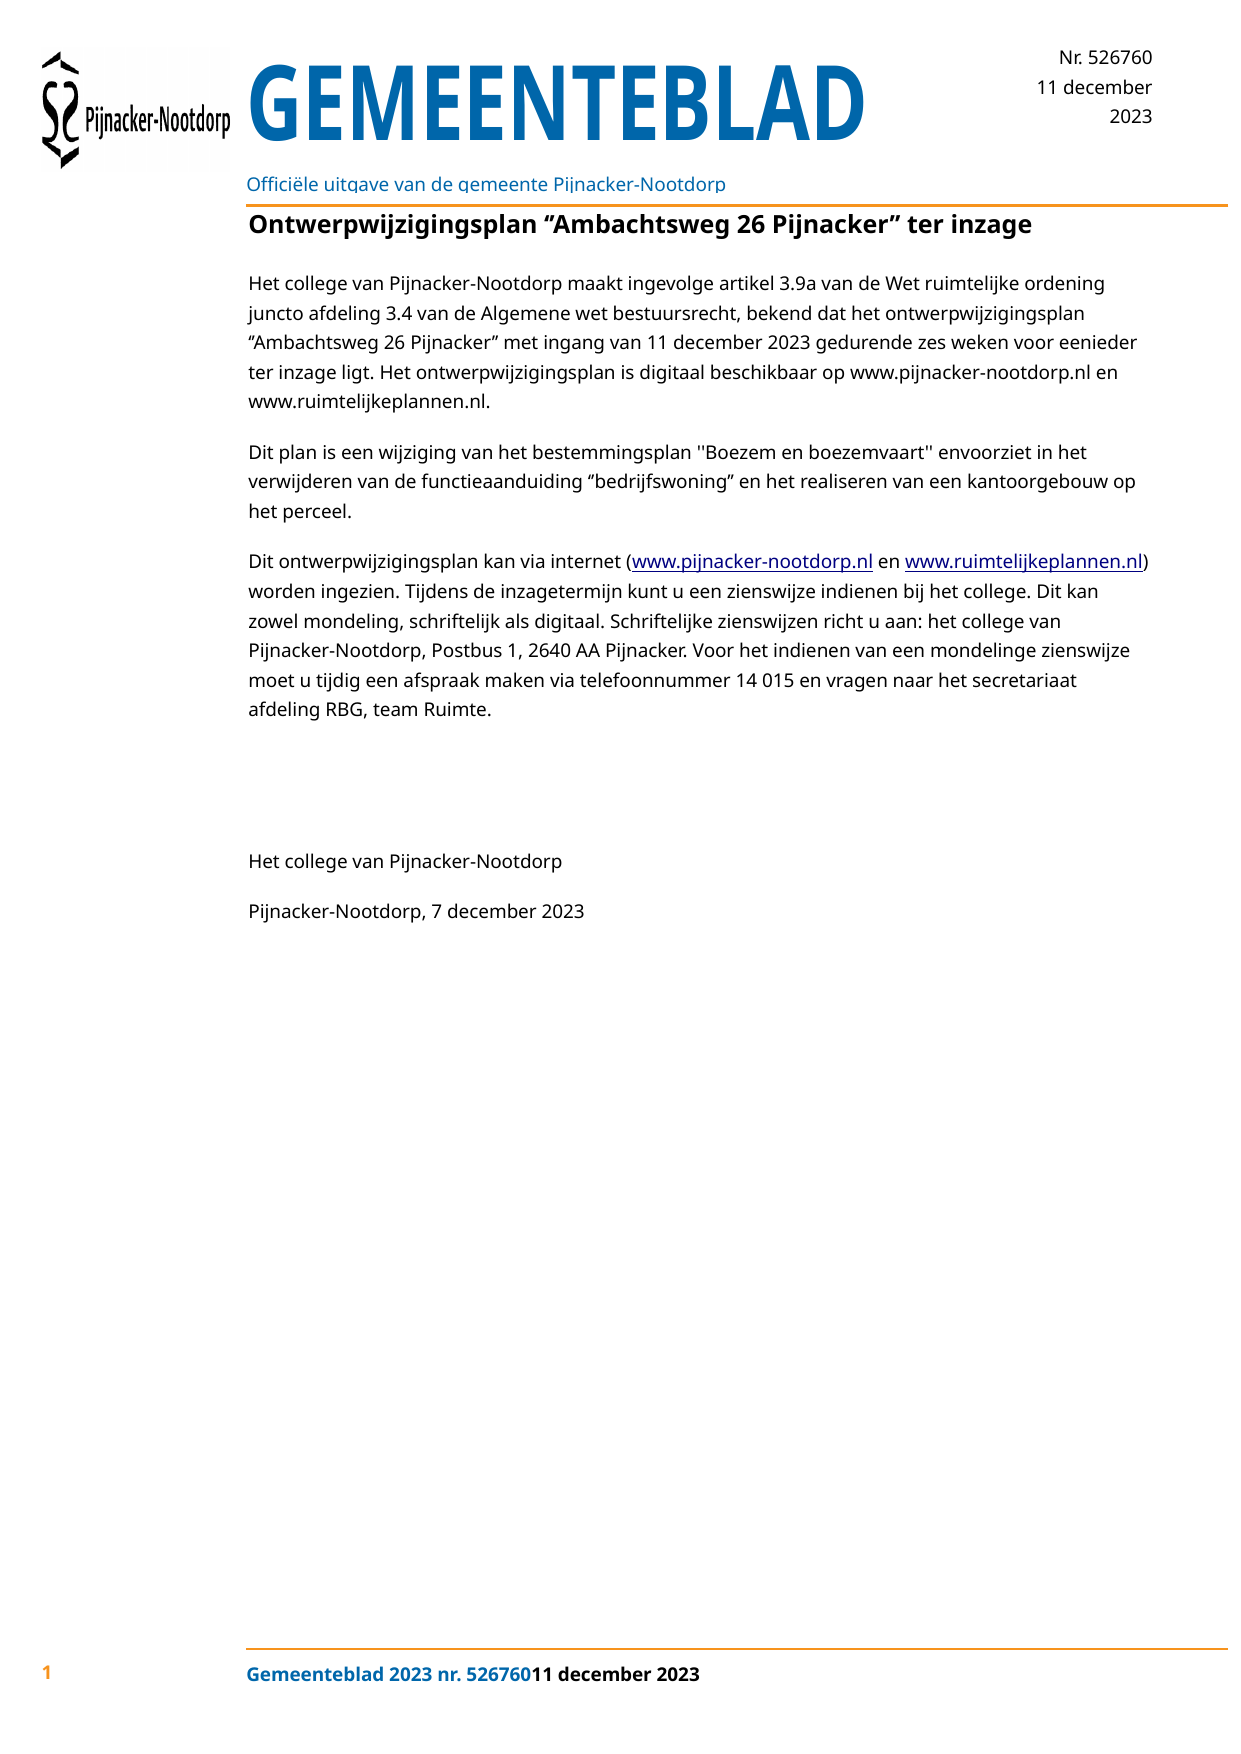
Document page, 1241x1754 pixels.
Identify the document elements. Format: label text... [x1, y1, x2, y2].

text Dit plan is een wijziging van het bestemmingsplan ''Boezem en boezemvaart'' envoorziet in het verwijderen van de functieaanduiding ‘’bedrijfswoning’’ en het realiseren van een kantoorgebouw op het perceel. [248, 439, 1152, 524]
text Het college van Pijnacker-Nootdorp [248, 848, 1152, 873]
text Dit ontwerpwijzigingsplan kan via internet (www.pijnacker-nootdorp.nl en www.ruimtelijkeplannen.nl) worden ingezien. Tijdens de inzagetermijn kunt u een zienswijze indienen bij het college. Dit kan zowel mondeling, schriftelijk als digitaal. Schriftelijke zienswijzen richt u aan: het college van Pijnacker-Nootdorp, Postbus 1, 2640 AA Pijnacker. Voor het indienen van een mondelinge zienswijze moet u tijdig een afspraak maken via telefoonnummer 14 015 en vragen naar het secretariaat afdeling RBG, team Ruimte. [248, 549, 1152, 722]
text Pijnacker-Nootdorp, 7 december 2023 [248, 898, 1152, 924]
text Ontwerpwijzigingsplan ‘’Ambachtsweg 26 Pijnacker’’ ter inzage [248, 207, 1152, 241]
text Het college van Pijnacker-Nootdorp maakt ingevolge artikel 3.9a van de Wet ruimtelijke ordening juncto afdeling 3.4 van de Algemene wet bestuursrecht, bekend dat het ontwerpwijzigingsplan ‘’Ambachtsweg 26 Pijnacker’’ met ingang van 11 december 2023 gedurende zes weken voor eenieder ter inzage ligt. Het ontwerpwijzigingsplan is digitaal beschikbaar op www.pijnacker-nootdorp.nl en www.ruimtelijkeplannen.nl. [248, 270, 1152, 414]
picture [41, 47, 231, 172]
